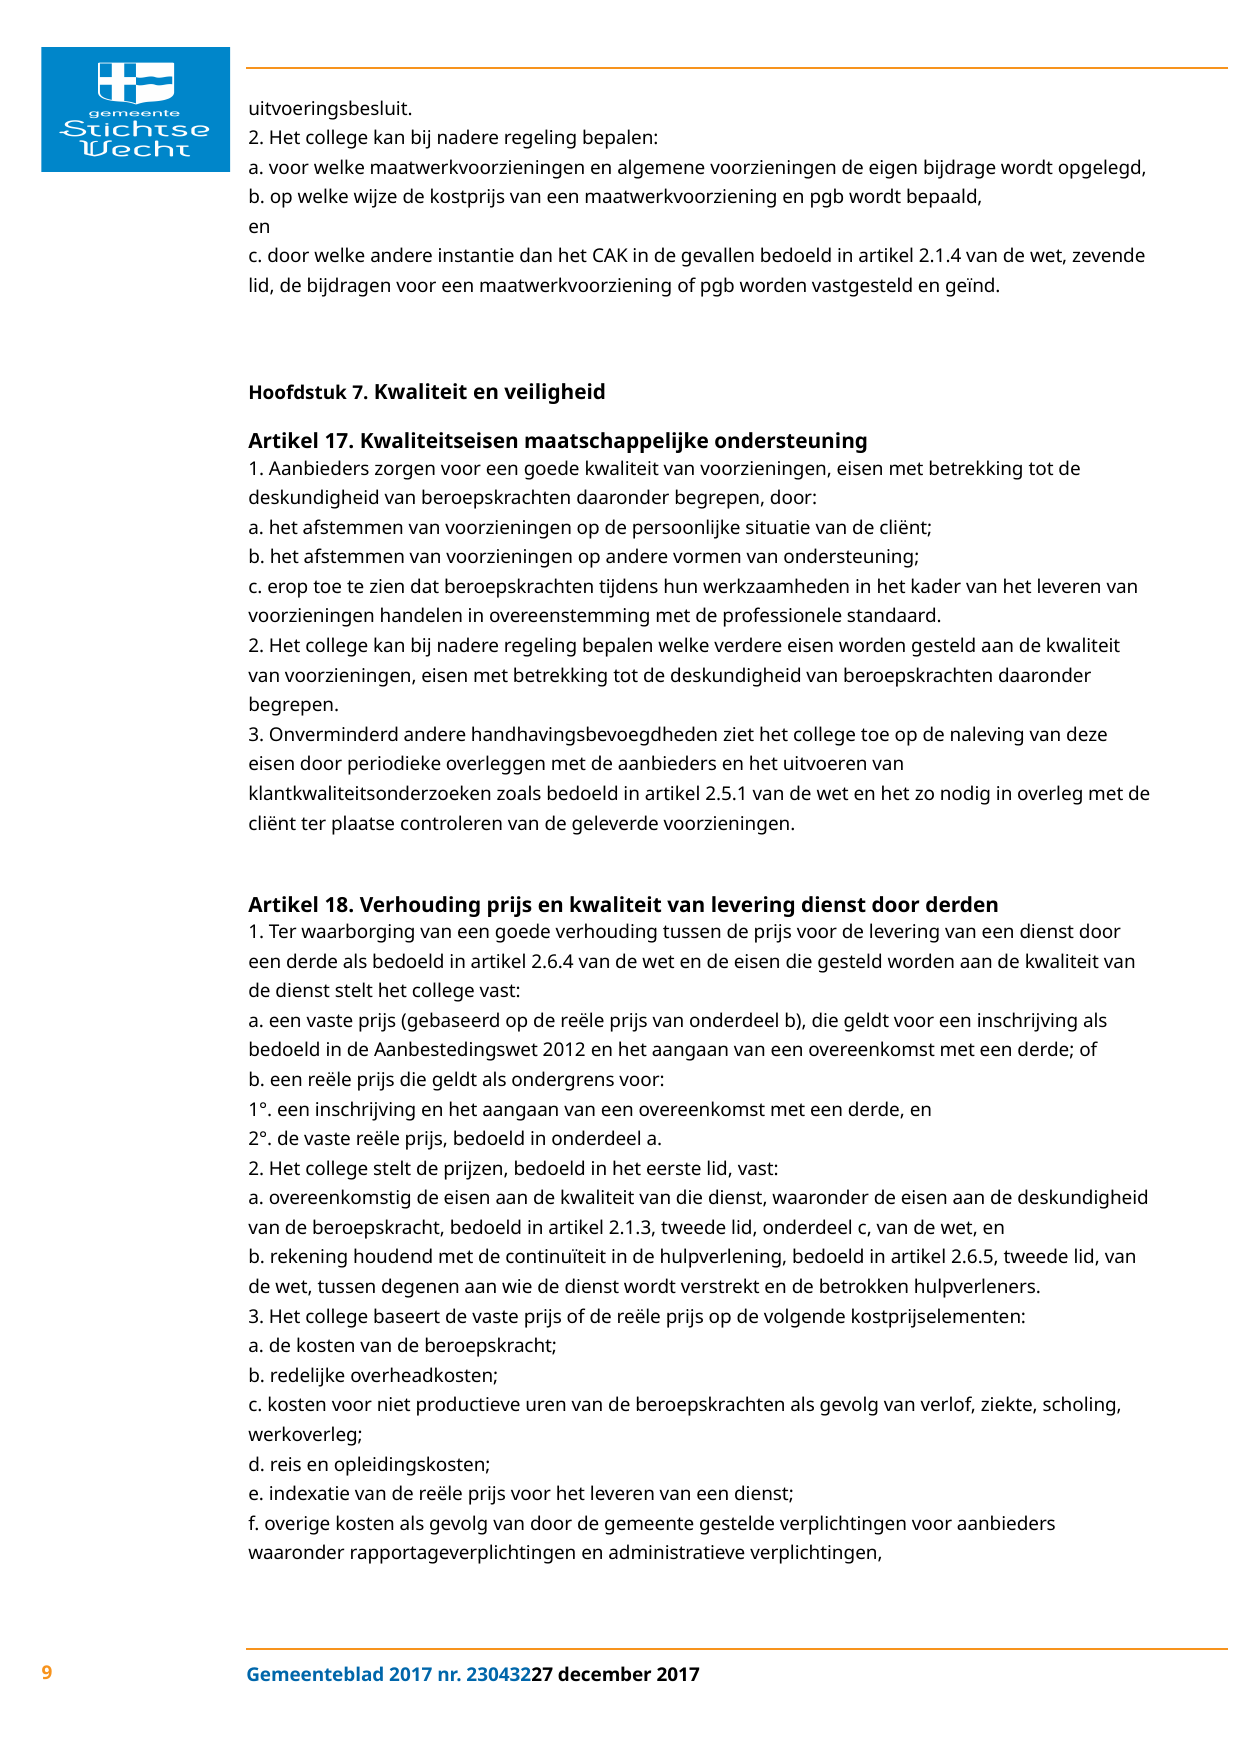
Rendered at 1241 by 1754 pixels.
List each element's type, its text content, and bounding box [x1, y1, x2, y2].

text a. het afstemmen van voorzieningen op de persoonlijke situatie van de cliënt; [248, 514, 1152, 540]
text en [248, 213, 1152, 239]
text 1. Aanbieders zorgen voor een goede kwaliteit van voorzieningen, eisen met betrekking tot de deskundigheid van beroepskrachten daaronder begrepen, door: [248, 455, 1152, 510]
text a. de kosten van de beroepskracht; [248, 1332, 1152, 1358]
text 3. Onverminderd andere handhavingsbevoegdheden ziet het college toe op de naleving van deze eisen door periodieke overleggen met de aanbieders en het uitvoeren van klantkwaliteitsonderzoeken zoals bedoeld in artikel 2.5.1 van de wet en het zo nodig in overleg met de cliënt ter plaatse controleren van de geleverde voorzieningen. [248, 721, 1152, 836]
text 2°. de vaste reële prijs, bedoeld in onderdeel a. [248, 1125, 1152, 1151]
text d. reis en opleidingskosten; [248, 1451, 1152, 1476]
text Hoofdstuk 7. Kwaliteit en veiligheid [248, 377, 1152, 406]
text f. overige kosten als gevolg van door de gemeente gestelde verplichtingen voor aanbieders waaronder rapportageverplichtingen en administratieve verplichtingen, [248, 1510, 1152, 1565]
text 1. Ter waarborging van een goede verhouding tussen de prijs voor de levering van een dienst door een derde als bedoeld in artikel 2.6.4 van de wet en de eisen die gesteld worden aan de kwaliteit van de dienst stelt het college vast: [248, 918, 1152, 1003]
text b. het afstemmen van voorzieningen op andere vormen van ondersteuning; [248, 543, 1152, 569]
text 2. Het college stelt de prijzen, bedoeld in het eerste lid, vast: [248, 1155, 1152, 1181]
text c. door welke andere instantie dan het CAK in de gevallen bedoeld in artikel 2.1.4 van de wet, zevende lid, de bijdragen voor een maatwerkvoorziening of pgb worden vastgesteld en geïnd. [248, 243, 1152, 298]
picture [99, 63, 135, 101]
text Artikel 17. Kwaliteitseisen maatschappelijke ondersteuning [248, 426, 1152, 455]
text 2. Het college kan bij nadere regeling bepalen welke verdere eisen worden gesteld aan de kwaliteit van voorzieningen, eisen met betrekking tot de deskundigheid van beroepskrachten daaronder begrepen. [248, 632, 1152, 717]
text 3. Het college baseert de vaste prijs of de reële prijs op de volgende kostprijselementen: [248, 1303, 1152, 1328]
text c. kosten voor niet productieve uren van de beroepskrachten als gevolg van verlof, ziekte, scholing, werkoverleg; [248, 1392, 1152, 1447]
text 2. Het college kan bij nadere regeling bepalen: [248, 124, 1152, 150]
text b. redelijke overheadkosten; [248, 1362, 1152, 1388]
picture [137, 63, 174, 103]
text e. indexatie van de reële prijs voor het leveren van een dienst; [248, 1480, 1152, 1506]
text c. erop toe te zien dat beroepskrachten tijdens hun werkzaamheden in het kader van het leveren van voorzieningen handelen in overeenstemming met de professionele standaard. [248, 573, 1152, 628]
text a. voor welke maatwerkvoorzieningen en algemene voorzieningen de eigen bijdrage wordt opgelegd, [248, 154, 1152, 180]
text b. een reële prijs die geldt als ondergrens voor: [248, 1066, 1152, 1092]
text uitvoeringsbesluit. [248, 95, 1152, 121]
text b. rekening houdend met de continuïteit in de hulpverlening, bedoeld in artikel 2.6.5, tweede lid, van de wet, tussen degenen aan wie de dienst wordt verstrekt en de betrokken hulpverleners. [248, 1244, 1152, 1299]
text Artikel 18. Verhouding prijs en kwaliteit van levering dienst door derden [248, 890, 1152, 918]
text a. een vaste prijs (gebaseerd op de reële prijs van onderdeel b), die geldt voor een inschrijving als bedoeld in de Aanbestedingswet 2012 en het aangaan van een overeenkomst met een derde; of [248, 1007, 1152, 1062]
text 1°. een inschrijving en het aangaan van een overeenkomst met een derde, en [248, 1096, 1152, 1121]
text b. op welke wijze de kostprijs van een maatwerkvoorziening en pgb wordt bepaald, [248, 183, 1152, 209]
text a. overeenkomstig de eisen aan de kwaliteit van die dienst, waaronder de eisen aan de deskundigheid van de beroepskracht, bedoeld in artikel 2.1.3, tweede lid, onderdeel c, van de wet, en [248, 1184, 1152, 1240]
